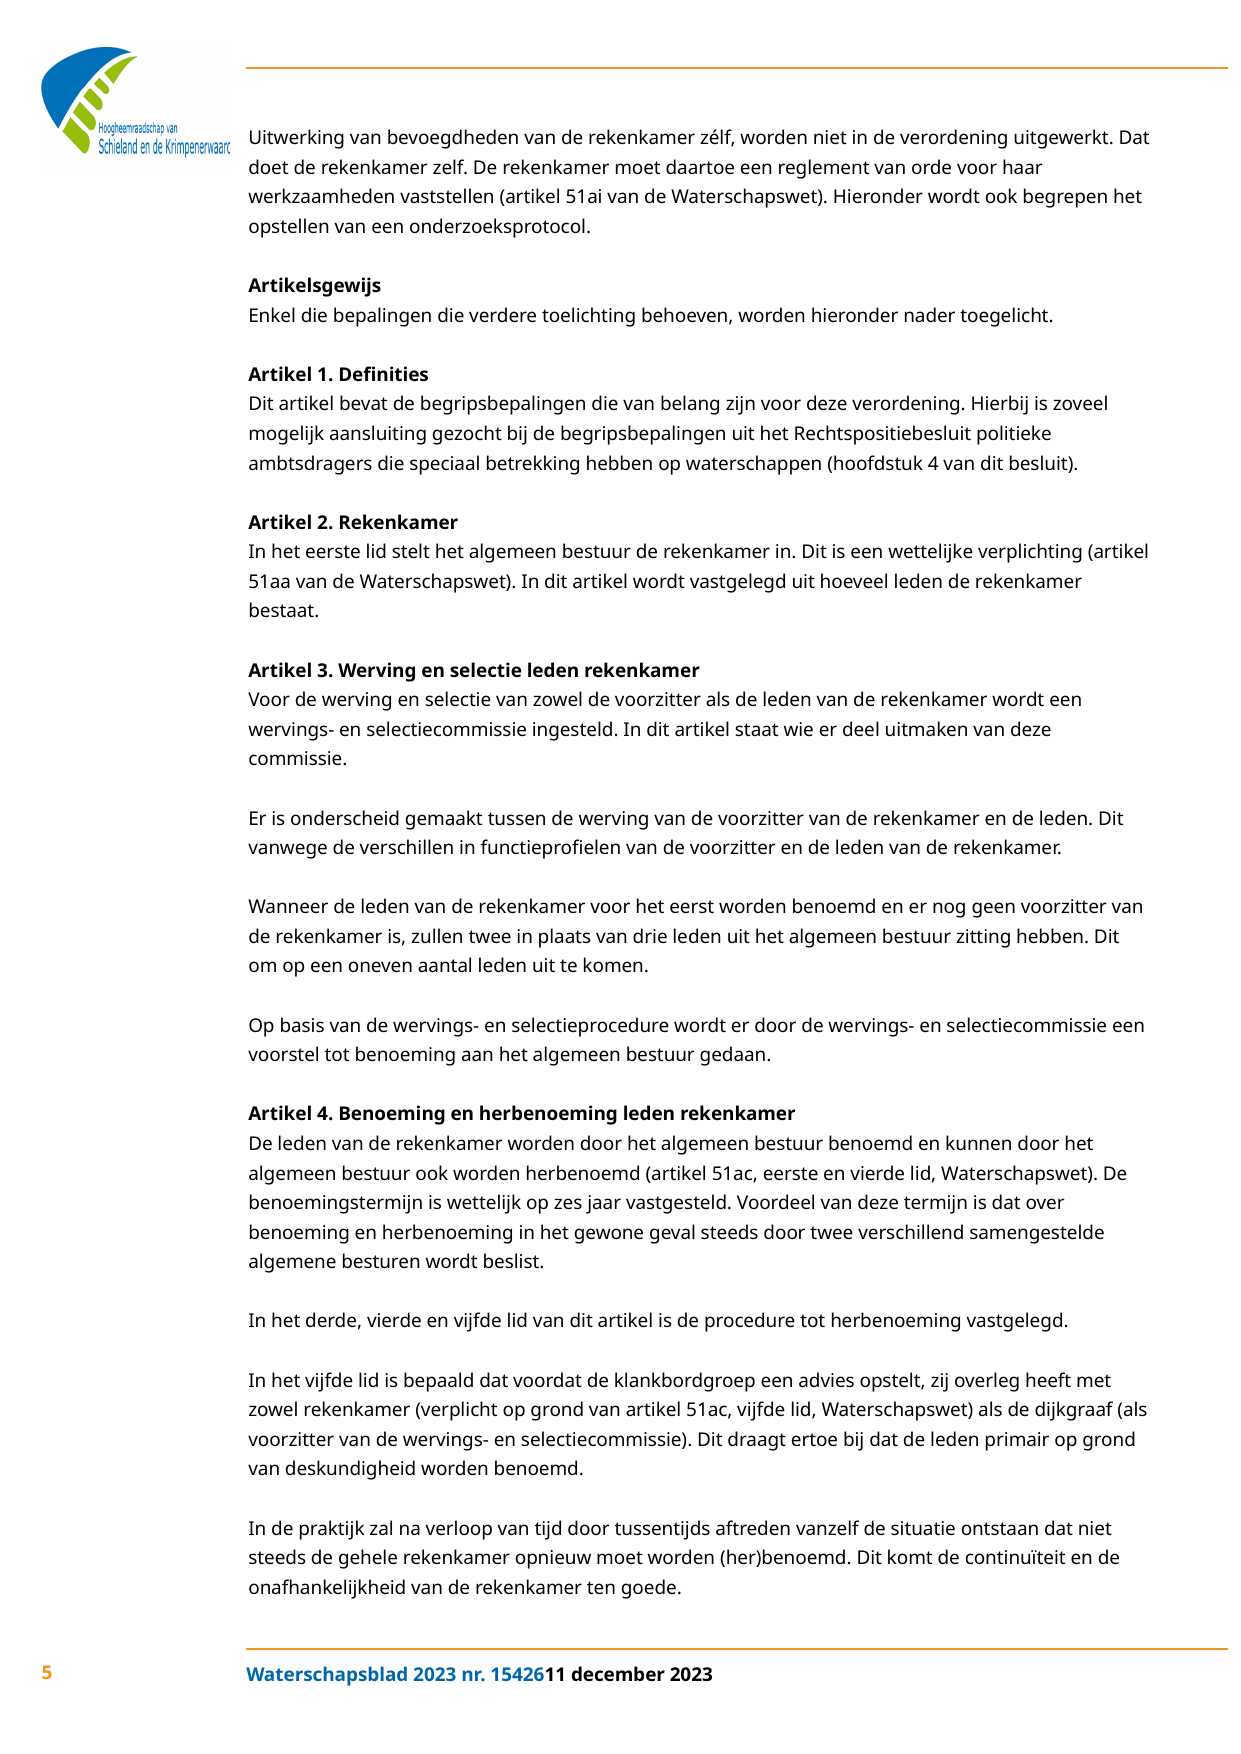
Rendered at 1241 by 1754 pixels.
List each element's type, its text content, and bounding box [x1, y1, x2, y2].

text In het derde, vierde en vijfde lid van dit artikel is de procedure tot herbenoeming vastgelegd. [248, 1308, 1152, 1333]
text De leden van de rekenkamer worden door het algemeen bestuur benoemd en kunnen door het algemeen bestuur ook worden herbenoemd (artikel 51ac, eerste en vierde lid, Waterschapswet). De benoemingstermijn is wettelijk op zes jaar vastgesteld. Voordeel van deze termijn is dat over benoeming en herbenoeming in het gewone geval steeds door twee verschillend samengestelde algemene besturen wordt beslist. [248, 1130, 1152, 1274]
text Enkel die bepalingen die verdere toelichting behoeven, worden hieronder nader toegelicht. [248, 302, 1152, 328]
text Artikel 2. Rekenkamer [248, 509, 1152, 535]
text In het eerste lid stelt het algemeen bestuur de rekenkamer in. Dit is een wettelijke verplichting (artikel 51aa van de Waterschapswet). In dit artikel wordt vastgelegd uit hoeveel leden de rekenkamer bestaat. [248, 538, 1152, 623]
text In het vijfde lid is bepaald dat voordat de klankbordgroep een advies opstelt, zij overleg heeft met zowel rekenkamer (verplicht op grond van artikel 51ac, vijfde lid, Waterschapswet) als de dijkgraaf (als voorzitter van de wervings- en selectiecommissie). Dit draagt ertoe bij dat de leden primair op grond van deskundigheid worden benoemd. [248, 1367, 1152, 1481]
picture [41, 47, 231, 172]
text Artikel 3. Werving en selectie leden rekenkamer [248, 657, 1152, 683]
text Er is onderscheid gemaakt tussen de werving van de voorzitter van de rekenkamer en de leden. Dit vanwege de verschillen in functieprofielen van de voorzitter en de leden van de rekenkamer. [248, 805, 1152, 860]
text Op basis van de wervings- en selectieprocedure wordt er door de wervings- en selectiecommissie een voorstel tot benoeming aan het algemeen bestuur gedaan. [248, 1012, 1152, 1067]
text Artikelsgewijs [248, 272, 1152, 298]
text Voor de werving en selectie van zowel de voorzitter als de leden van de rekenkamer wordt een wervings- en selectiecommissie ingesteld. In dit artikel staat wie er deel uitmaken van deze commissie. [248, 686, 1152, 771]
text Artikel 4. Benoeming en herbenoeming leden rekenkamer [248, 1101, 1152, 1126]
text Wanneer de leden van de rekenkamer voor het eerst worden benoemd en er nog geen voorzitter van de rekenkamer is, zullen twee in plaats van drie leden uit het algemeen bestuur zitting hebben. Dit om op een oneven aantal leden uit te komen. [248, 893, 1152, 978]
text Artikel 1. Definities [248, 361, 1152, 387]
text Uitwerking van bevoegdheden van de rekenkamer zélf, worden niet in de verordening uitgewerkt. Dat doet de rekenkamer zelf. De rekenkamer moet daartoe een reglement van orde voor haar werkzaamheden vaststellen (artikel 51ai van de Waterschapswet). Hieronder wordt ook begrepen het opstellen van een onderzoeksprotocol. [248, 124, 1152, 239]
text Dit artikel bevat de begripsbepalingen die van belang zijn voor deze verordening. Hierbij is zoveel mogelijk aansluiting gezocht bij de begripsbepalingen uit het Rechtspositiebesluit politieke ambtsdragers die speciaal betrekking hebben op waterschappen (hoofdstuk 4 van dit besluit). [248, 391, 1152, 476]
text In de praktijk zal na verloop van tijd door tussentijds aftreden vanzelf de situatie ontstaan dat niet steeds de gehele rekenkamer opnieuw moet worden (her)benoemd. Dit komt de continuïteit en de onafhankelijkheid van de rekenkamer ten goede. [248, 1515, 1152, 1600]
